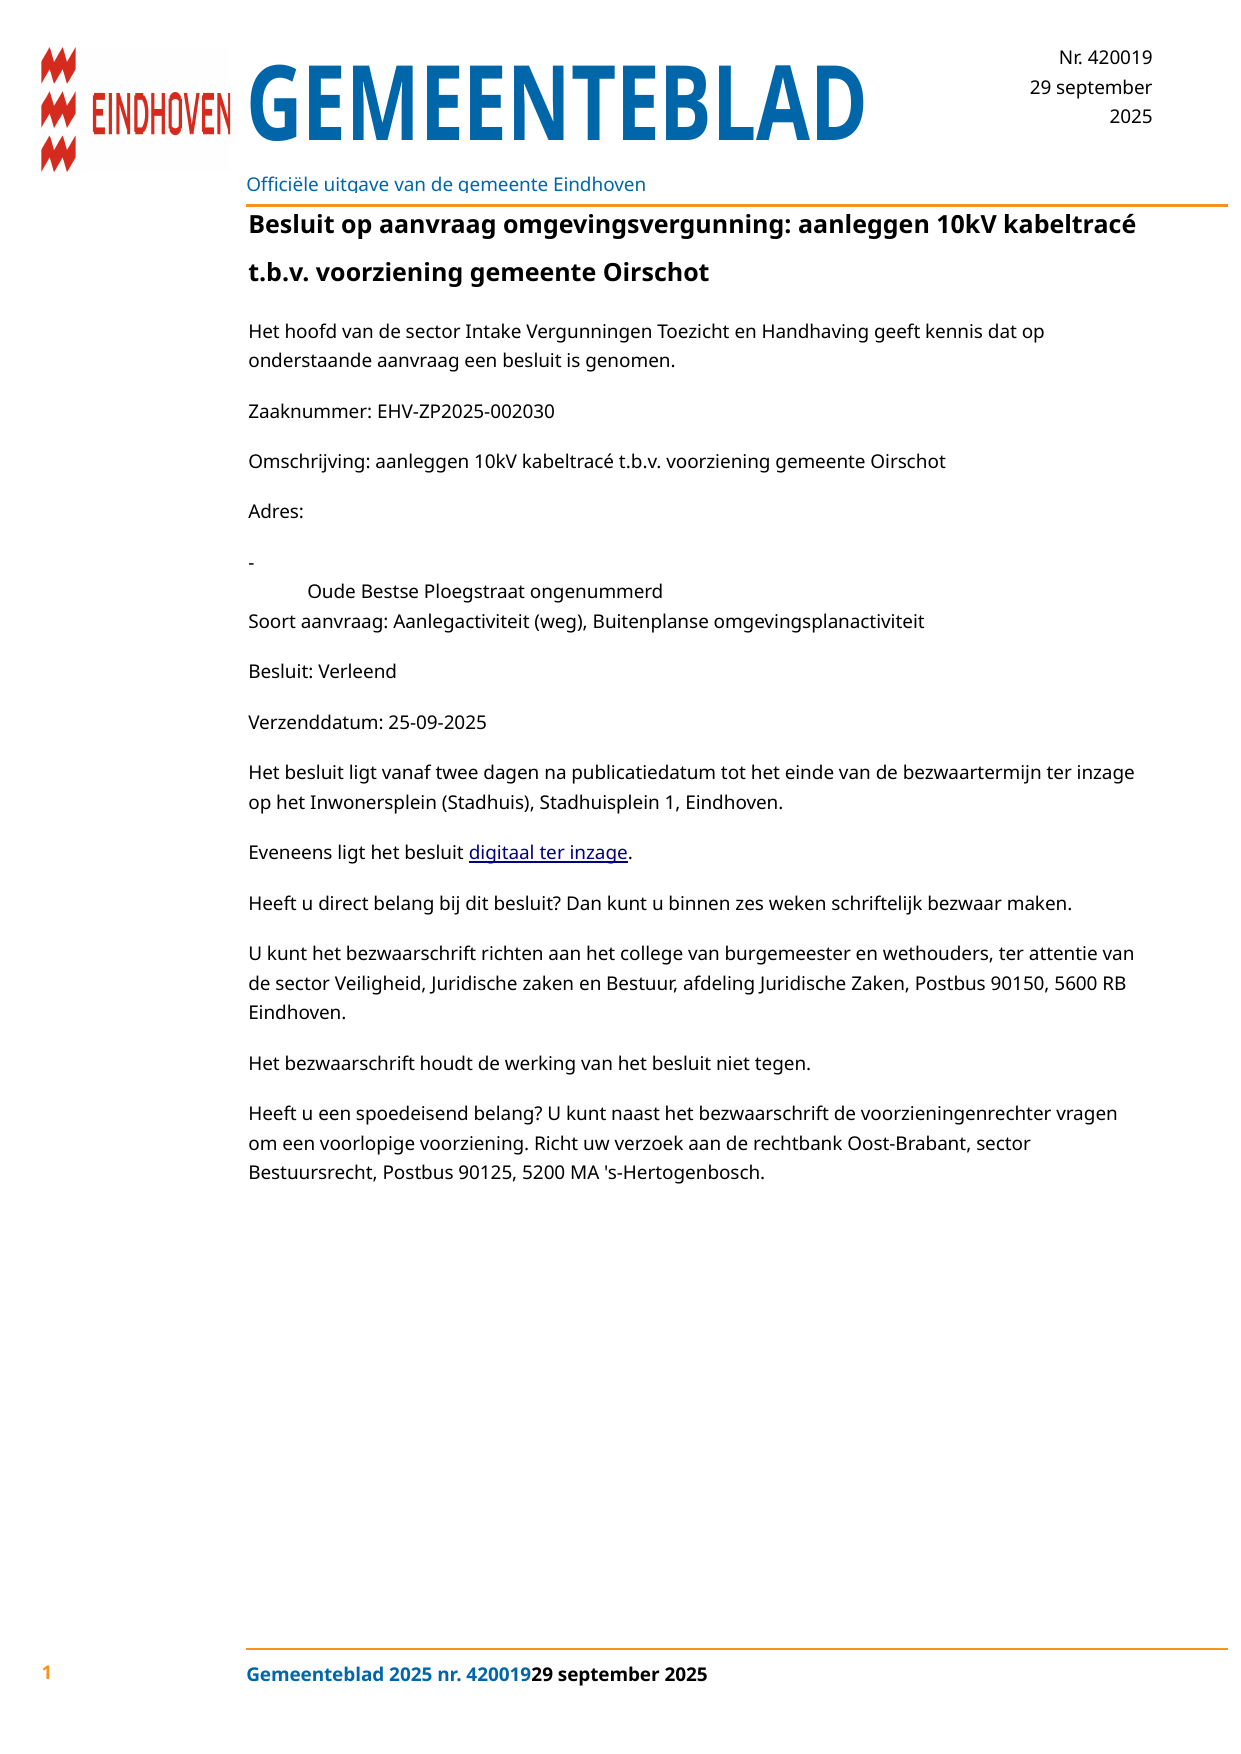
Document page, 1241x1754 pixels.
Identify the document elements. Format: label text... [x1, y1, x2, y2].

text Zaaknummer: EHV-ZP2025-002030 [248, 398, 1152, 424]
list Oude Bestse Ploegstraat ongenummerd [248, 579, 1152, 604]
text Verzenddatum: 25-09-2025 [248, 709, 1152, 735]
text Adres: [248, 499, 1152, 524]
text U kunt het bezwaarschrift richten aan het college van burgemeester en wethouders, ter attentie van de sector Veiligheid, Juridische zaken en Bestuur, afdeling Juridische Zaken, Postbus 90150, 5600 RB Eindhoven. [248, 940, 1152, 1025]
text Heeft u direct belang bij dit besluit? Dan kunt u binnen zes weken schriftelijk bezwaar maken. [248, 890, 1152, 916]
text Besluit op aanvraag omgevingsvergunning: aanleggen 10kV kabeltracé t.b.v. voorziening gemeente Oirschot [248, 207, 1152, 288]
text Omschrijving: aanleggen 10kV kabeltracé t.b.v. voorziening gemeente Oirschot [248, 448, 1152, 474]
picture [41, 47, 231, 172]
text Het bezwaarschrift houdt de werking van het besluit niet tegen. [248, 1050, 1152, 1076]
text Besluit: Verleend [248, 659, 1152, 684]
text Eveneens ligt het besluit digitaal ter inzage. [248, 839, 1152, 865]
text Het besluit ligt vanaf twee dagen na publicatiedatum tot het einde van de bezwaartermijn ter inzage op het Inwonersplein (Stadhuis), Stadhuisplein 1, Eindhoven. [248, 759, 1152, 815]
text Soort aanvraag: Aanlegactiviteit (weg), Buitenplanse omgevingsplanactiviteit [248, 608, 1152, 634]
text Het hoofd van de sector Intake Vergunningen Toezicht en Handhaving geeft kennis dat op onderstaande aanvraag een besluit is genomen. [248, 318, 1152, 373]
text Heeft u een spoedeisend belang? U kunt naast het bezwaarschrift de voorzieningenrechter vragen om een voorlopige voorziening. Richt uw verzoek aan de rechtbank Oost-Brabant, sector Bestuursrecht, Postbus 90125, 5200 MA 's-Hertogenbosch. [248, 1100, 1152, 1185]
